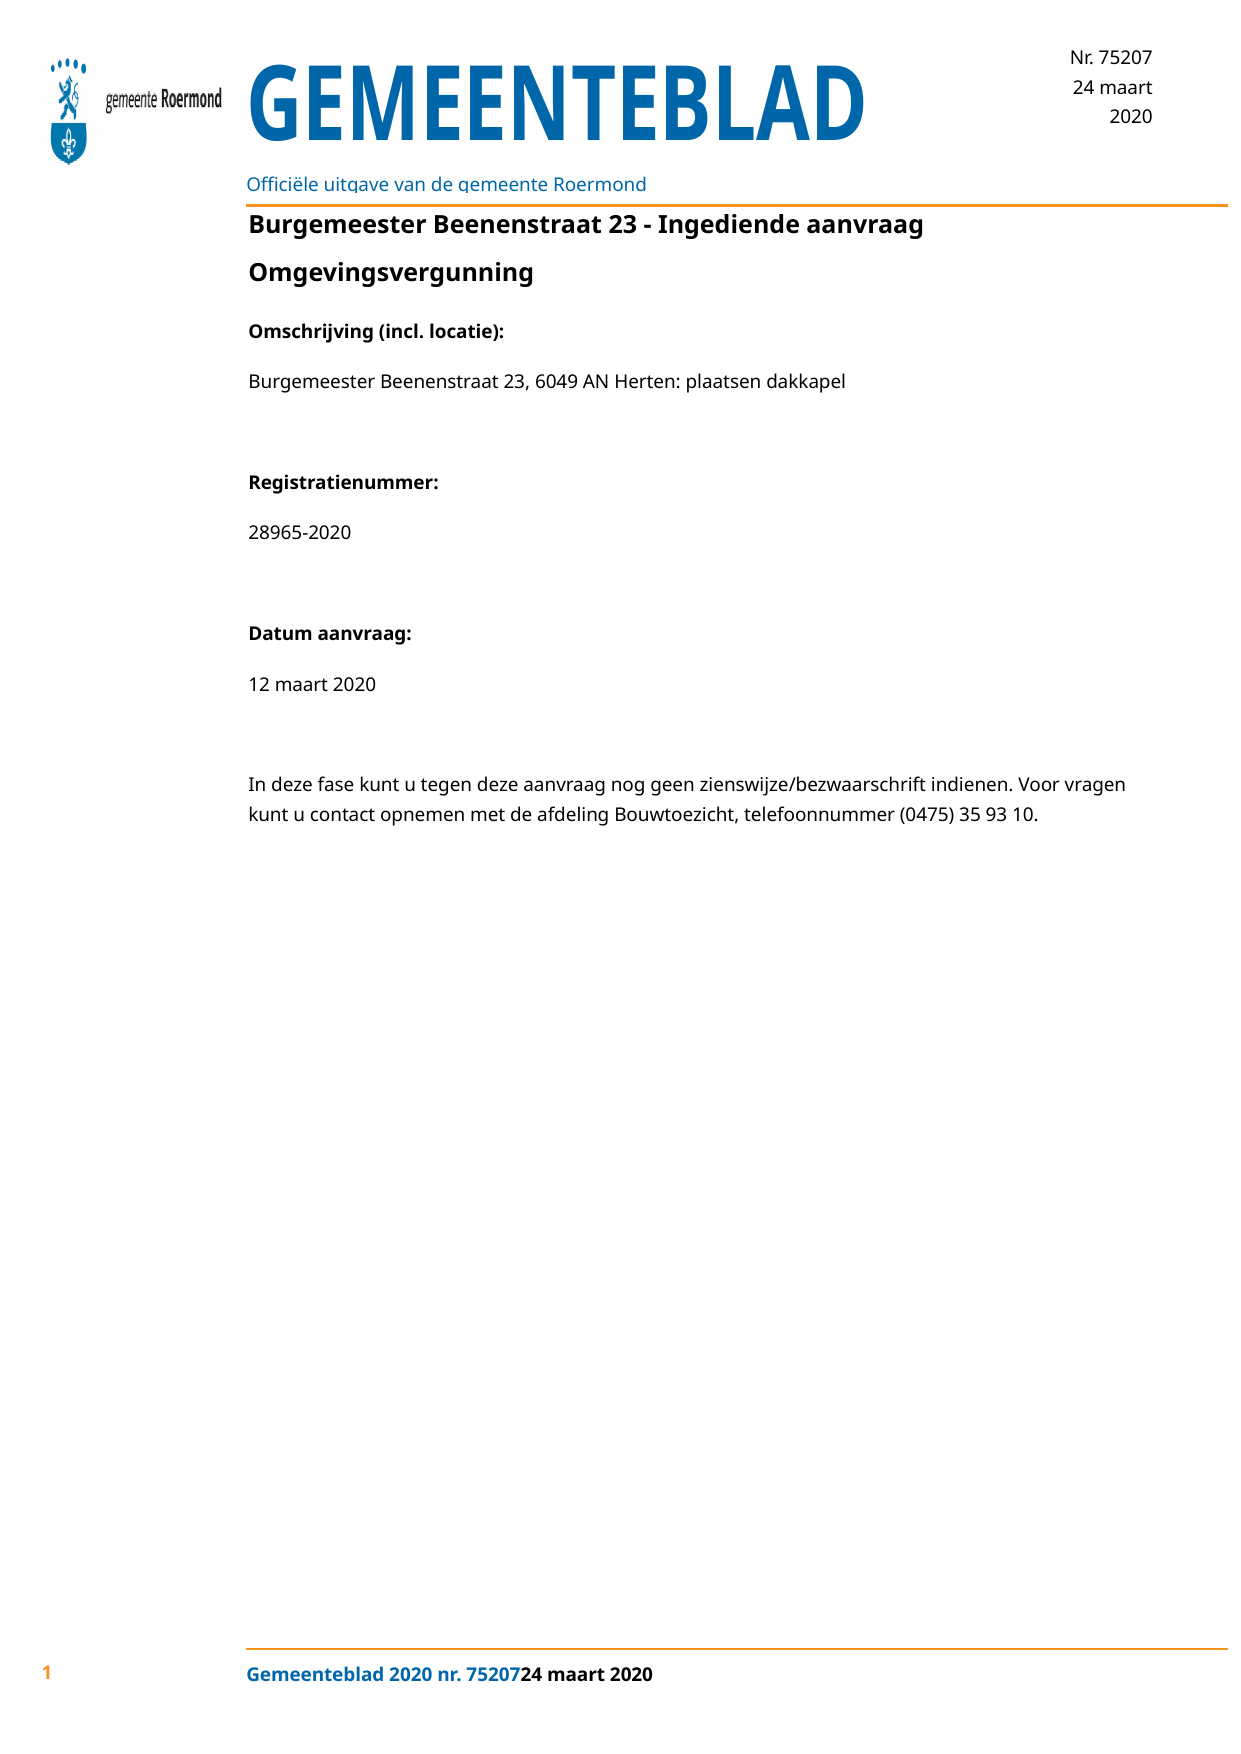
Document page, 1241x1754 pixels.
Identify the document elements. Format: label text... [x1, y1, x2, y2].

text 12 maart 2020 [248, 671, 1152, 697]
text Burgemeester Beenenstraat 23 - Ingediende aanvraag Omgevingsvergunning [248, 207, 1152, 288]
text Registratienummer: [248, 469, 1152, 495]
picture [41, 47, 231, 172]
text Omschrijving (incl. locatie): [248, 318, 1152, 344]
text In deze fase kunt u tegen deze aanvraag nog geen zienswijze/bezwaarschrift indienen. Voor vragen kunt u contact opnemen met de afdeling Bouwtoezicht, telefoonnummer (0475) 35 93 10. [248, 772, 1152, 827]
text Datum aanvraag: [248, 620, 1152, 646]
text Burgemeester Beenenstraat 23, 6049 AN Herten: plaatsen dakkapel [248, 368, 1152, 394]
text 28965-2020 [248, 519, 1152, 545]
